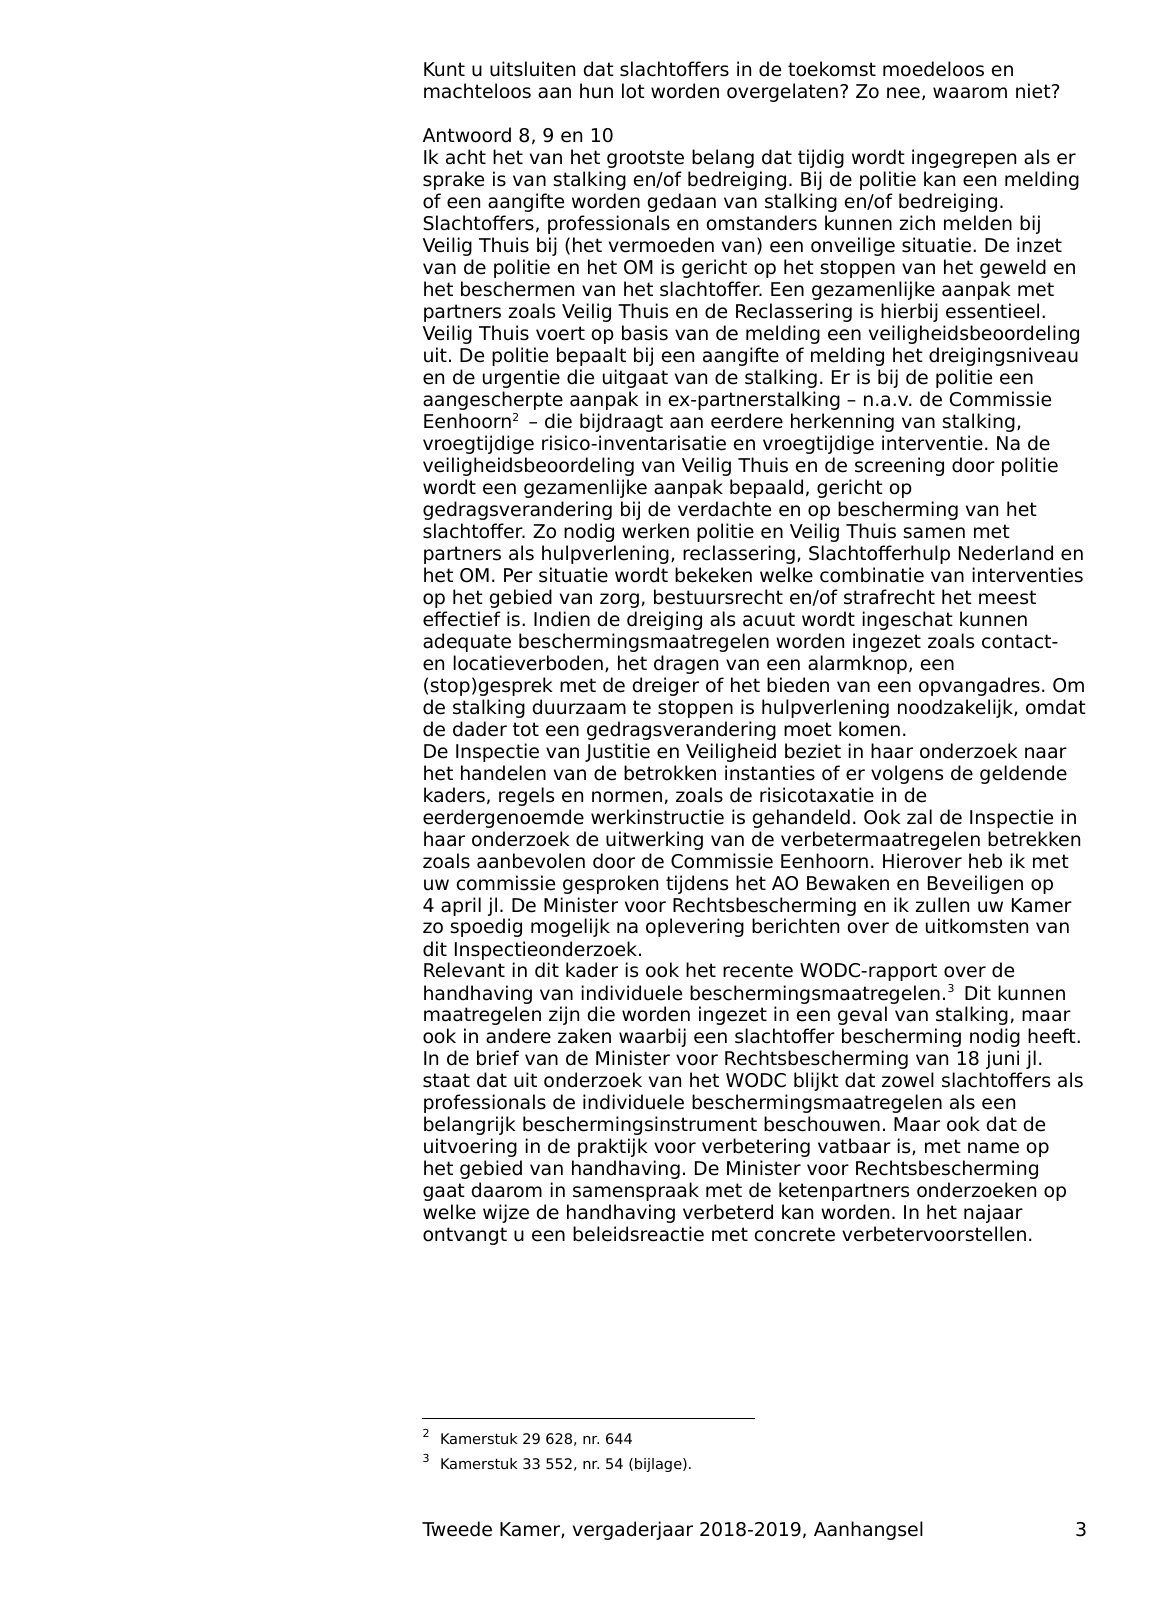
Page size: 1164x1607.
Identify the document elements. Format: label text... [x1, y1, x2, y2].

text Kunt u uitsluiten dat slachtoffers in de toekomst moedeloos en machteloos aan hun lot worden overgelaten? Zo nee, waarom niet? [422, 59, 1087, 103]
text Relevant in dit kader is ook het recente WODC-rapport over de handhaving van individuele beschermingsmaatregelen. Dit kunnen maatregelen zijn die worden ingezet in een geval van stalking, maar ook in andere zaken waarbij een slachtoffer bescherming nodig heeft. In de brief van de Minister voor Rechtsbescherming van 18 juni jl. staat dat uit onderzoek van het WODC blijkt dat zowel slachtoffers als professionals de individuele beschermingsmaatregelen als een belangrijk beschermingsinstrument beschouwen. Maar ook dat de uitvoering in de praktijk voor verbetering vatbaar is, met name op het gebied van handhaving. De Minister voor Rechtsbescherming gaat daarom in samenspraak met de ketenpartners onderzoeken op welke wijze de handhaving verbeterd kan worden. In het najaar ontvangt u een beleidsreactie met concrete verbetervoorstellen. [422, 960, 1087, 1246]
text Veilig Thuis voert op basis van de melding een veiligheidsbeoordeling uit. De politie bepaalt bij een aangifte of melding het dreigingsniveau en de urgentie die uitgaat van de stalking. Er is bij de politie een aangescherpte aanpak in ex-partnerstalking – n.a.v. de Commissie Eenhoorn – die bijdraagt aan eerdere herkenning van stalking, vroegtijdige risico-inventarisatie en vroegtijdige interventie. Na de veiligheidsbeoordeling van Veilig Thuis en de screening door politie wordt een gezamenlijke aanpak bepaald, gericht op gedragsverandering bij de verdachte en op bescherming van het slachtoffer. Zo nodig werken politie en Veilig Thuis samen met partners als hulpverlening, reclassering, Slachtofferhulp Nederland en het OM. Per situatie wordt bekeken welke combinatie van interventies op het gebied van zorg, bestuursrecht en/of strafrecht het meest effectief is. Indien de dreiging als acuut wordt ingeschat kunnen adequate beschermingsmaatregelen worden ingezet zoals contact- en locatieverboden, het dragen van een alarmknop, een (stop)gesprek met de dreiger of het bieden van een opvangadres. Om de stalking duurzaam te stoppen is hulpverlening noodzakelijk, omdat de dader tot een gedragsverandering moet komen. [422, 323, 1087, 741]
text Kamerstuk 33 552, nr. 54 (bijlage). [422, 1452, 1087, 1474]
text Antwoord 8, 9 en 10 [422, 125, 1087, 147]
text Ik acht het van het grootste belang dat tijdig wordt ingegrepen als er sprake is van stalking en/of bedreiging. Bij de politie kan een melding of een aangifte worden gedaan van stalking en/of bedreiging. Slachtoffers, professionals en omstanders kunnen zich melden bij Veilig Thuis bij (het vermoeden van) een onveilige situatie. De inzet van de politie en het OM is gericht op het stoppen van het geweld en het beschermen van het slachtoffer. Een gezamenlijke aanpak met partners zoals Veilig Thuis en de Reclassering is hierbij essentieel. [422, 147, 1087, 323]
text De Inspectie van Justitie en Veiligheid beziet in haar onderzoek naar het handelen van de betrokken instanties of er volgens de geldende kaders, regels en normen, zoals de risicotaxatie in de eerdergenoemde werkinstructie is gehandeld. Ook zal de Inspectie in haar onderzoek de uitwerking van de verbetermaatregelen betrekken zoals aanbevolen door de Commissie Eenhoorn. Hierover heb ik met uw commissie gesproken tijdens het AO Bewaken en Beveiligen op 4 april jl. De Minister voor Rechtsbescherming en ik zullen uw Kamer zo spoedig mogelijk na oplevering berichten over de uitkomsten van dit Inspectieonderzoek. [422, 741, 1087, 960]
text Kamerstuk 29 628, nr. 644 [422, 1427, 1087, 1449]
